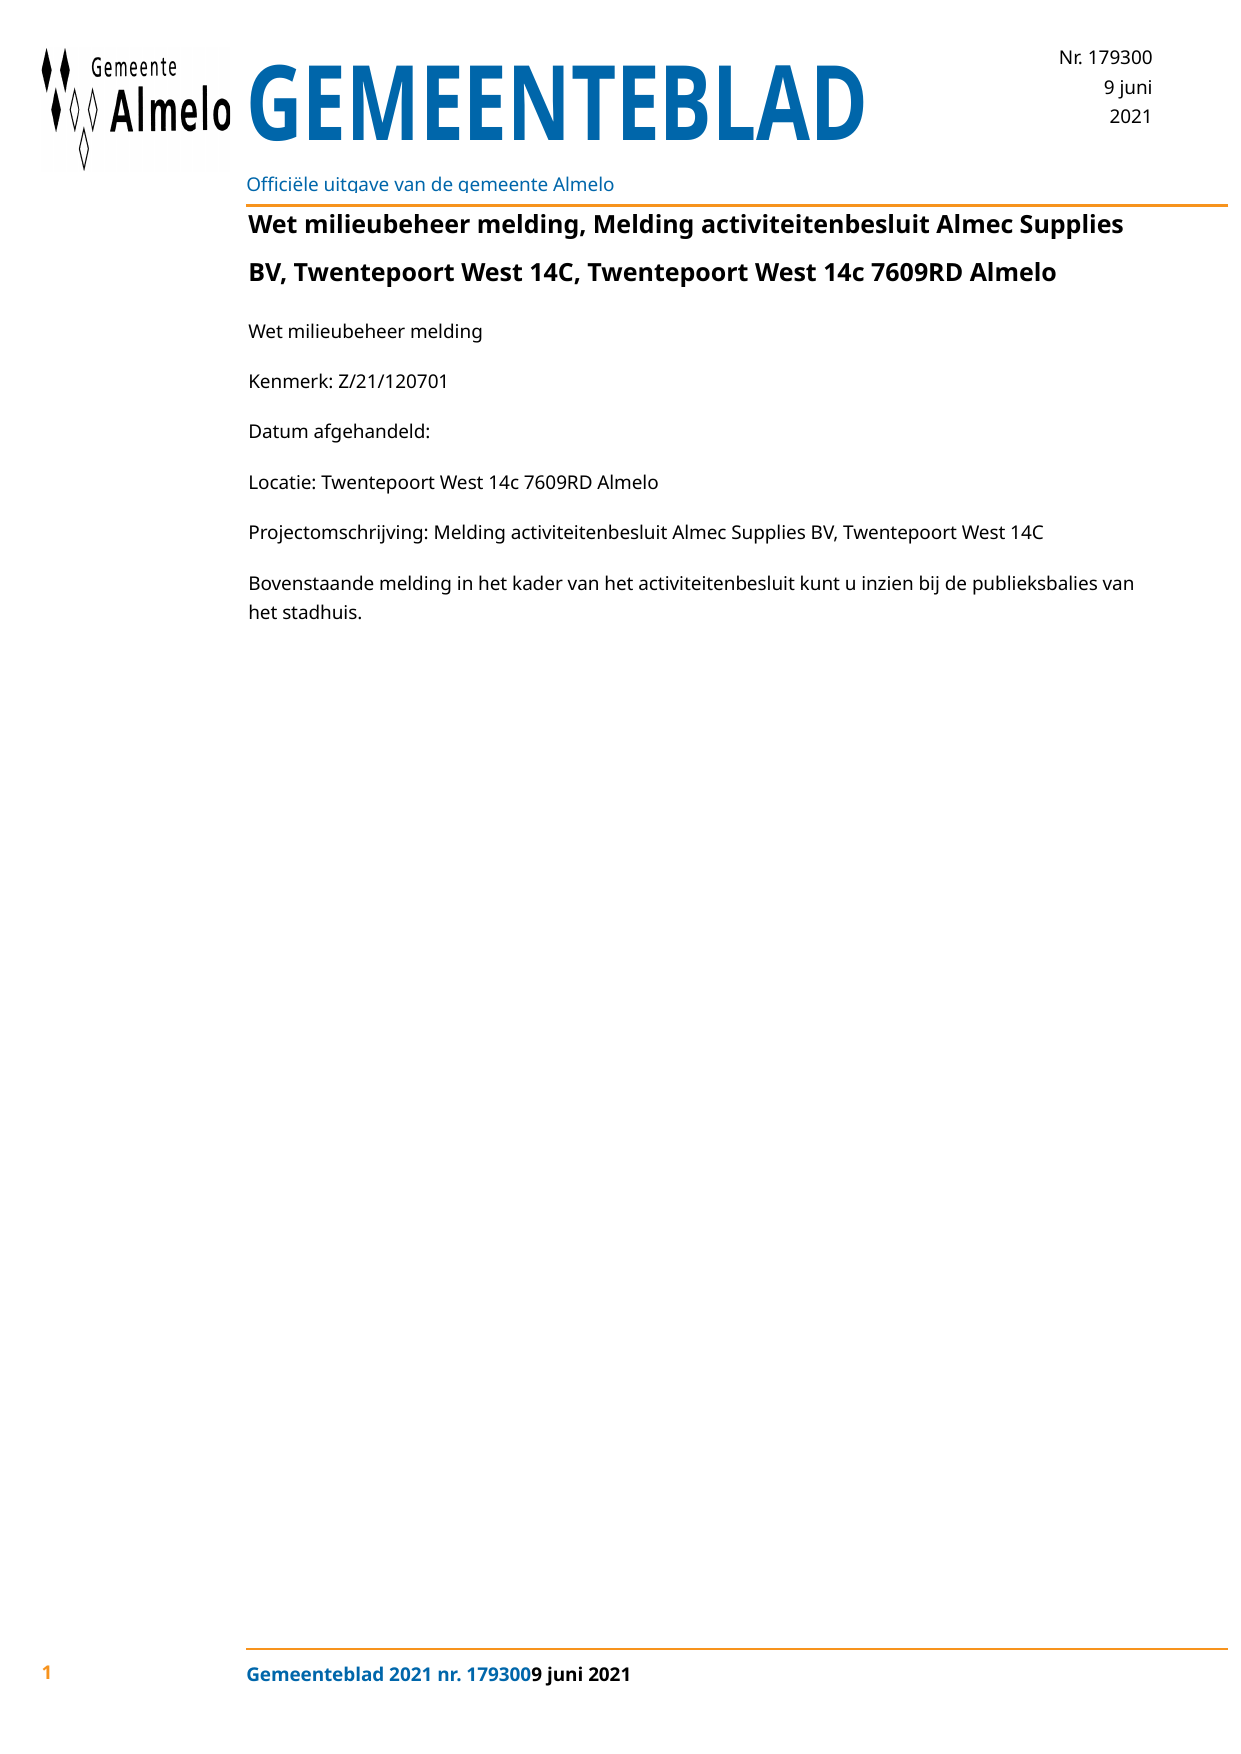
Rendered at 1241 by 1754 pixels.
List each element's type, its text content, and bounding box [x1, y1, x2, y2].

text Bovenstaande melding in het kader van het activiteitenbesluit kunt u inzien bij de publieksbalies van het stadhuis. [248, 570, 1152, 625]
text Datum afgehandeld: [248, 419, 1152, 444]
picture [41, 47, 231, 172]
text Wet milieubeheer melding, Melding activiteitenbesluit Almec Supplies BV, Twentepoort West 14C, Twentepoort West 14c 7609RD Almelo [248, 207, 1152, 288]
text Locatie: Twentepoort West 14c 7609RD Almelo [248, 469, 1152, 495]
text Wet milieubeheer melding [248, 318, 1152, 344]
text Kenmerk: Z/21/120701 [248, 368, 1152, 394]
text Projectomschrijving: Melding activiteitenbesluit Almec Supplies BV, Twentepoort West 14C [248, 519, 1152, 545]
